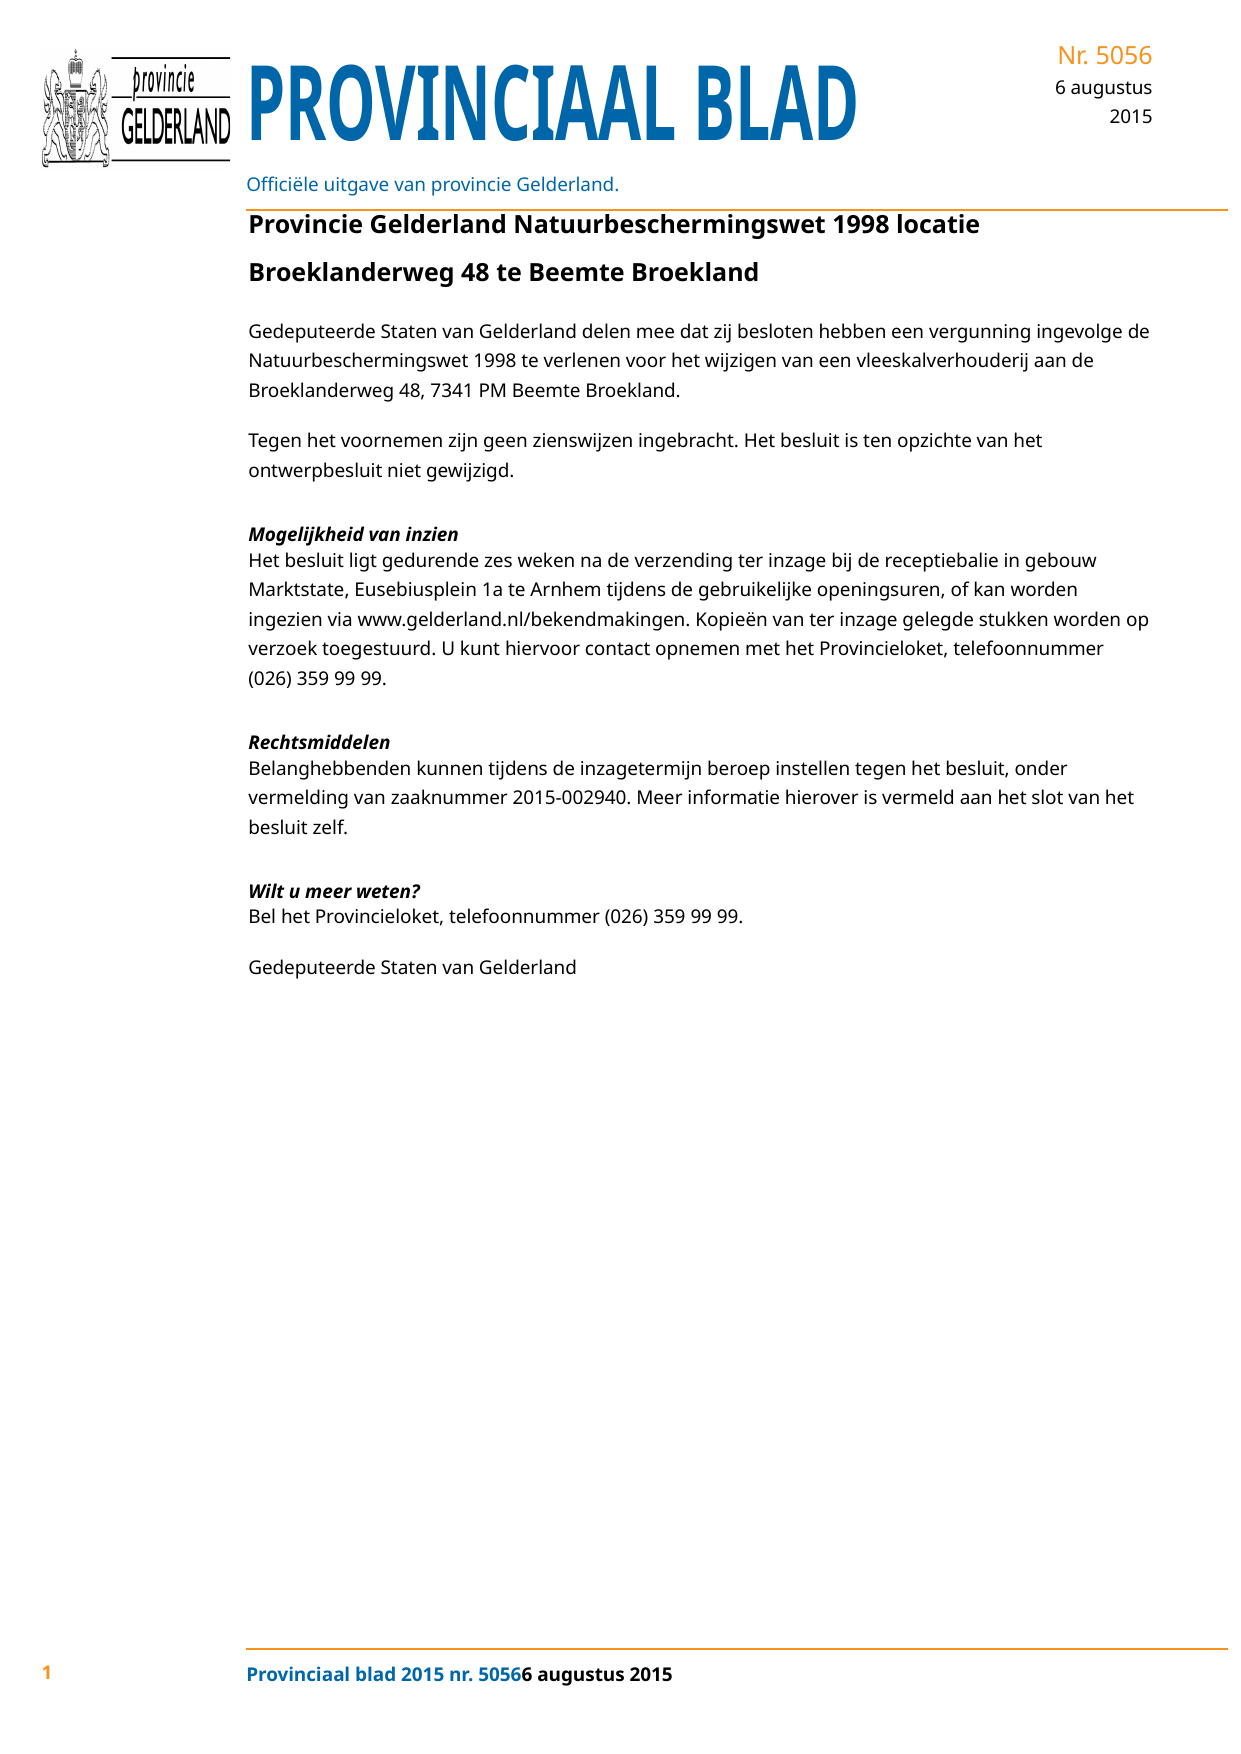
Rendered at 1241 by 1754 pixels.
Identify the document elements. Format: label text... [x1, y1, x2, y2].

text Rechtsmiddelen [248, 729, 1152, 755]
picture [41, 47, 231, 172]
text Wilt u meer weten? [248, 878, 1152, 904]
text Gedeputeerde Staten van Gelderland delen mee dat zij besloten hebben een vergunning ingevolge de Natuurbeschermingswet 1998 te verlenen voor het wijzigen van een vleeskalverhouderij aan de Broeklanderweg 48, 7341 PM Beemte Broekland. [248, 318, 1152, 403]
text Gedeputeerde Staten van Gelderland [248, 954, 1152, 980]
text Provincie Gelderland Natuurbeschermingswet 1998 locatie Broeklanderweg 48 te Beemte Broekland [248, 211, 1152, 288]
text Mogelijkheid van inzien [248, 521, 1152, 547]
text Belanghebbenden kunnen tijdens de inzagetermijn beroep instellen tegen het besluit, onder vermelding van zaaknummer 2015-002940. Meer informatie hierover is vermeld aan het slot van het besluit zelf. [248, 755, 1152, 840]
text Bel het Provincieloket, telefoonnummer (026) 359 99 99. [248, 904, 1152, 929]
text Tegen het voornemen zijn geen zienswijzen ingebracht. Het besluit is ten opzichte van het ontwerpbesluit niet gewijzigd. [248, 427, 1152, 483]
text Het besluit ligt gedurende zes weken na de verzending ter inzage bij de receptiebalie in gebouw Marktstate, Eusebiusplein 1a te Arnhem tijdens de gebruikelijke openingsuren, of kan worden ingezien via www.gelderland.nl/bekendmakingen. Kopieën van ter inzage gelegde stukken worden op verzoek toegestuurd. U kunt hiervoor contact opnemen met het Provincieloket, telefoonnummer (026) 359 99 99. [248, 547, 1152, 691]
